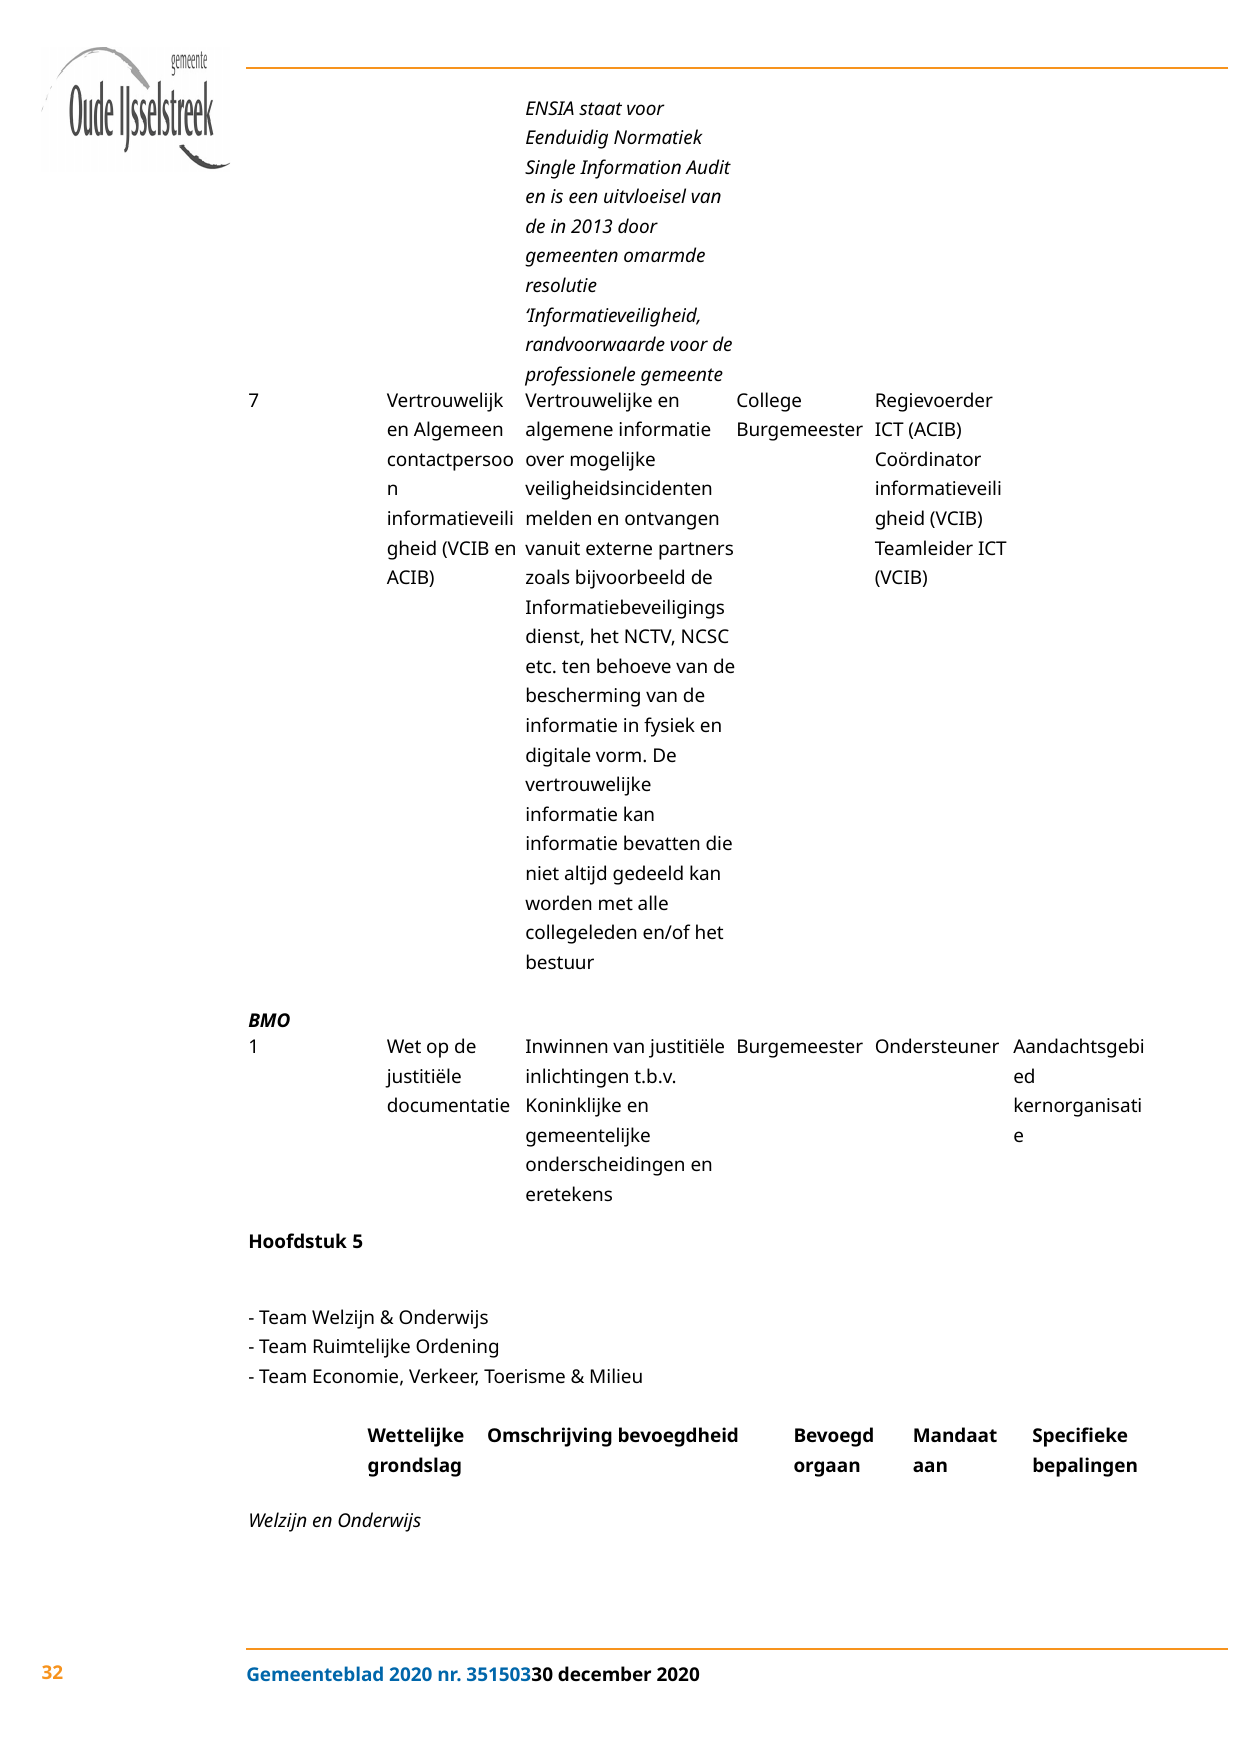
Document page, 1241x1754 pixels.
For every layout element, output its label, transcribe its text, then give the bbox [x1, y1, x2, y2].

table_cell Aandachtsgebied kernorganisatie [1013, 1033, 1152, 1207]
table_header Specifieke bepalingen [1032, 1422, 1152, 1507]
table_cell [387, 95, 525, 387]
picture [41, 47, 231, 172]
table_cell Welzijn en Onderwijs [248, 1507, 1152, 1533]
table_cell [736, 95, 874, 387]
table_cell [1013, 95, 1152, 387]
table_header [248, 1422, 367, 1507]
table_header Bevoegd orgaan [793, 1422, 913, 1507]
table_header Omschrijving bevoegdheid [487, 1422, 793, 1507]
table_cell College Burgemeester [736, 387, 874, 974]
text Hoofdstuk 5 [248, 1226, 1152, 1254]
table_cell [248, 95, 387, 387]
table_cell Burgemeester [736, 1033, 874, 1207]
text - Team Ruimtelijke Ordening [248, 1333, 1152, 1359]
table_cell ENSIA staat voor Eenduidig Normatiek Single Information Audit en is een uitvloeisel van de in 2013 door gemeenten omarmde resolutie ‘Informatieveiligheid, randvoorwaarde voor de professionele gemeente [525, 95, 736, 387]
table_cell Regievoerder ICT (ACIB) Coördinator informatieveiligheid (VCIB) Teamleider ICT (VCIB) [875, 387, 1013, 974]
table_cell Inwinnen van justitiële inlichtingen t.b.v. Koninklijke en gemeentelijke onderscheidingen en eretekens [525, 1033, 736, 1207]
table_cell [1013, 387, 1152, 974]
table_cell [875, 95, 1013, 387]
table_cell Ondersteuner [875, 1033, 1013, 1207]
table_cell Vertrouwelijke en algemene informatie over mogelijke veiligheidsincidenten melden en ontvangen vanuit externe partners zoals bijvoorbeeld de Informatiebeveiligingsdienst, het NCTV, NCSC etc. ten behoeve van de bescherming van de informatie in fysiek en digitale vorm. De vertrouwelijke informatie kan informatie bevatten die niet altijd gedeeld kan worden met alle collegeleden en/of het bestuur [525, 387, 736, 974]
table_cell 7 [248, 387, 387, 974]
table_header BMO [248, 1008, 1152, 1033]
table_header Wettelijke grondslag [368, 1422, 487, 1507]
table_cell Wet op de justitiële documentatie [387, 1033, 525, 1207]
text - Team Economie, Verkeer, Toerisme & Milieu [248, 1363, 1152, 1389]
table_cell 1 [248, 1033, 387, 1207]
table_header Mandaat aan [913, 1422, 1032, 1507]
text - Team Welzijn & Onderwijs [248, 1304, 1152, 1329]
table_cell Vertrouwelijk en Algemeen contactpersoon informatieveiligheid (VCIB en ACIB) [387, 387, 525, 974]
